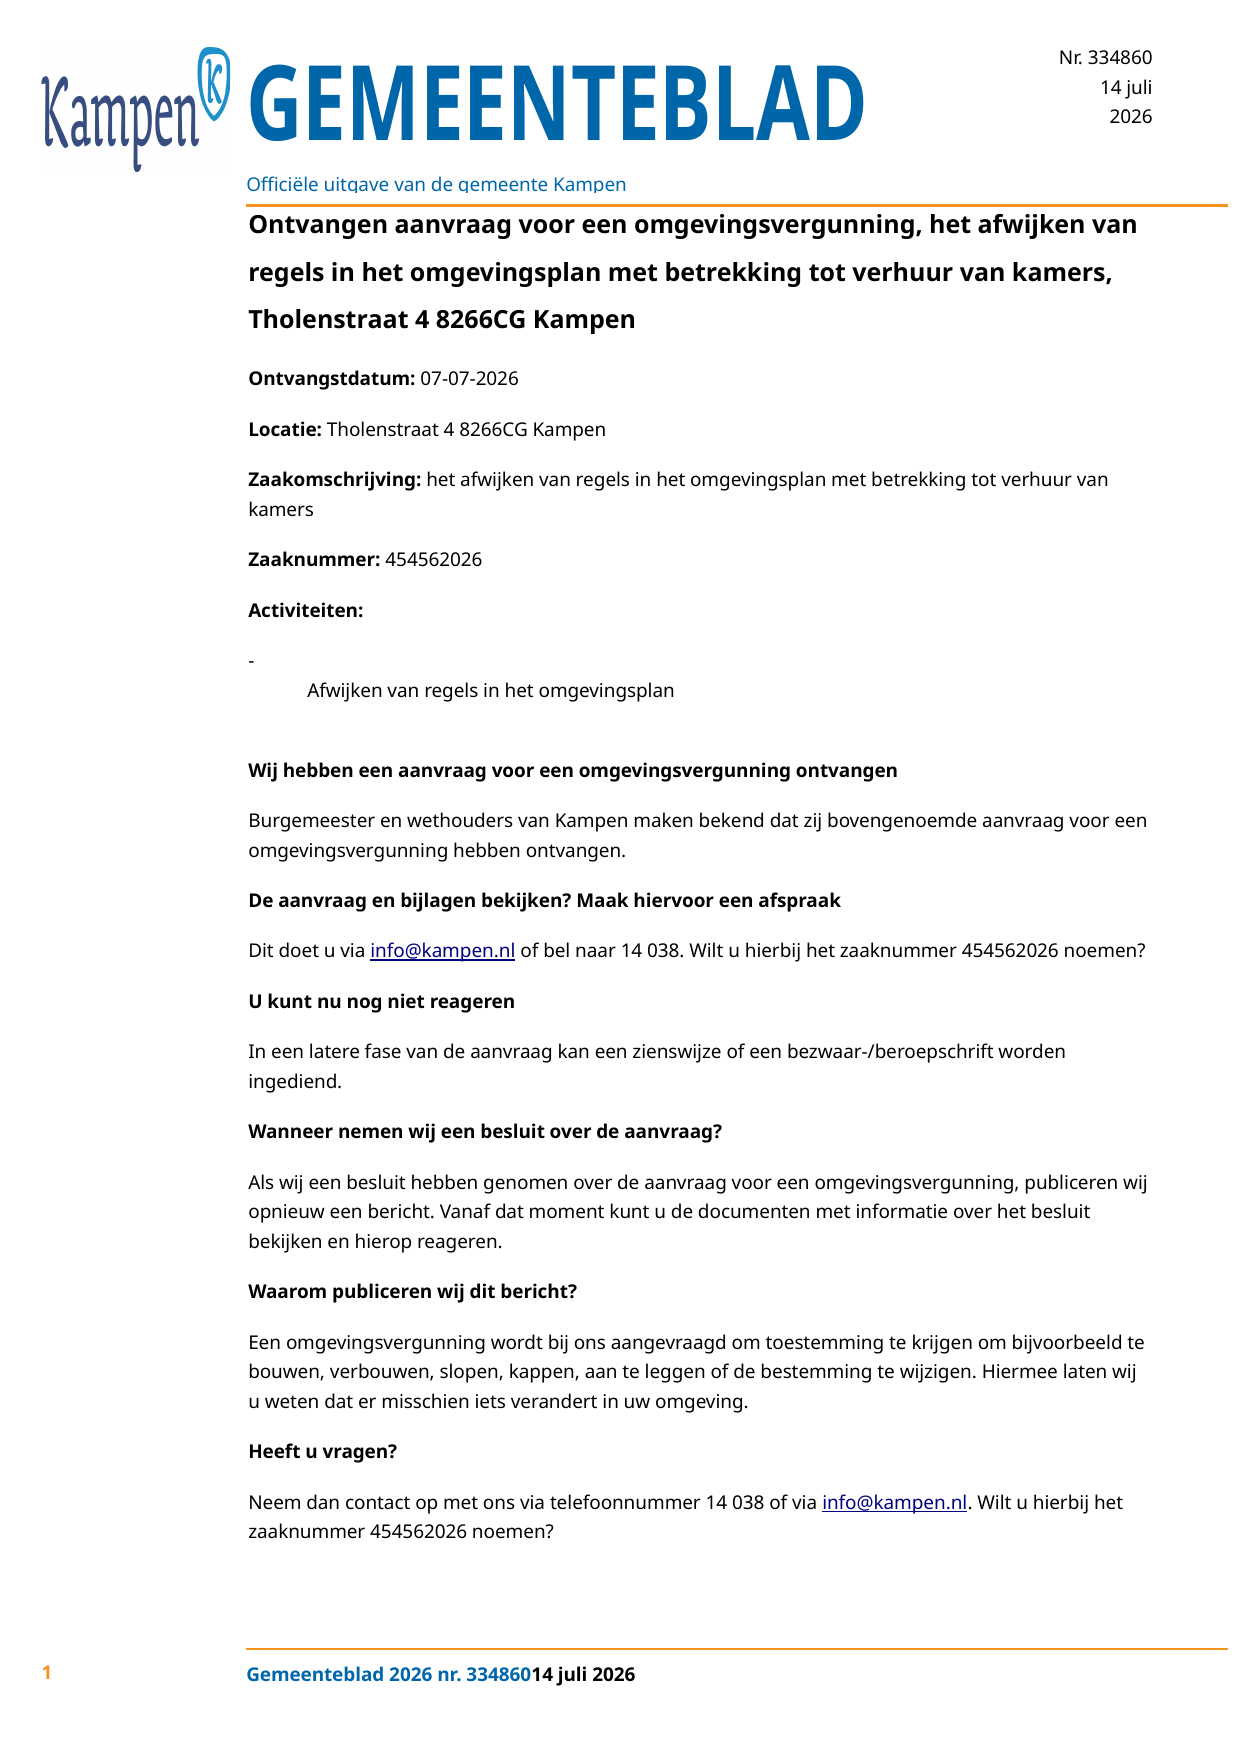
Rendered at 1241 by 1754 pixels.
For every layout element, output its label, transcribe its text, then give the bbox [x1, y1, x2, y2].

text Dit doet u via info@kampen.nl of bel naar 14 038. Wilt u hierbij het zaaknummer 454562026 noemen? [248, 938, 1152, 963]
text Neem dan contact op met ons via telefoonnummer 14 038 of via info@kampen.nl. Wilt u hierbij het zaaknummer 454562026 noemen? [248, 1489, 1152, 1544]
text Burgemeester en wethouders van Kampen maken bekend dat zij bovengenoemde aanvraag voor een omgevingsvergunning hebben ontvangen. [248, 807, 1152, 862]
text Wanneer nemen wij een besluit over de aanvraag? [248, 1118, 1152, 1144]
text Ontvangstdatum: 07-07-2026 [248, 366, 1152, 391]
text Locatie: Tholenstraat 4 8266CG Kampen [248, 416, 1152, 442]
text Heeft u vragen? [248, 1438, 1152, 1464]
text Zaakomschrijving: het afwijken van regels in het omgevingsplan met betrekking tot verhuur van kamers [248, 466, 1152, 522]
text Een omgevingsvergunning wordt bij ons aangevraagd om toestemming te krijgen om bijvoorbeeld te bouwen, verbouwen, slopen, kappen, aan te leggen of de bestemming te wijzigen. Hiermee laten wij u weten dat er misschien iets verandert in uw omgeving. [248, 1329, 1152, 1414]
text Activiteiten: [248, 597, 1152, 622]
text U kunt nu nog niet reageren [248, 988, 1152, 1014]
text Ontvangen aanvraag voor een omgevingsvergunning, het afwijken van regels in het omgevingsplan met betrekking tot verhuur van kamers, Tholenstraat 4 8266CG Kampen [248, 207, 1152, 336]
text Wij hebben een aanvraag voor een omgevingsvergunning ontvangen [248, 757, 1152, 782]
text Waarom publiceren wij dit bericht? [248, 1278, 1152, 1304]
picture [41, 47, 231, 172]
text In een latere fase van de aanvraag kan een zienswijze of een bezwaar-/beroepschrift worden ingediend. [248, 1038, 1152, 1094]
text Zaaknummer: 454562026 [248, 546, 1152, 572]
list Afwijken van regels in het omgevingsplan [248, 677, 1152, 702]
text De aanvraag en bijlagen bekijken? Maak hiervoor een afspraak [248, 887, 1152, 913]
text Als wij een besluit hebben genomen over de aanvraag voor een omgevingsvergunning, publiceren wij opnieuw een bericht. Vanaf dat moment kunt u de documenten met informatie over het besluit bekijken en hierop reageren. [248, 1169, 1152, 1254]
